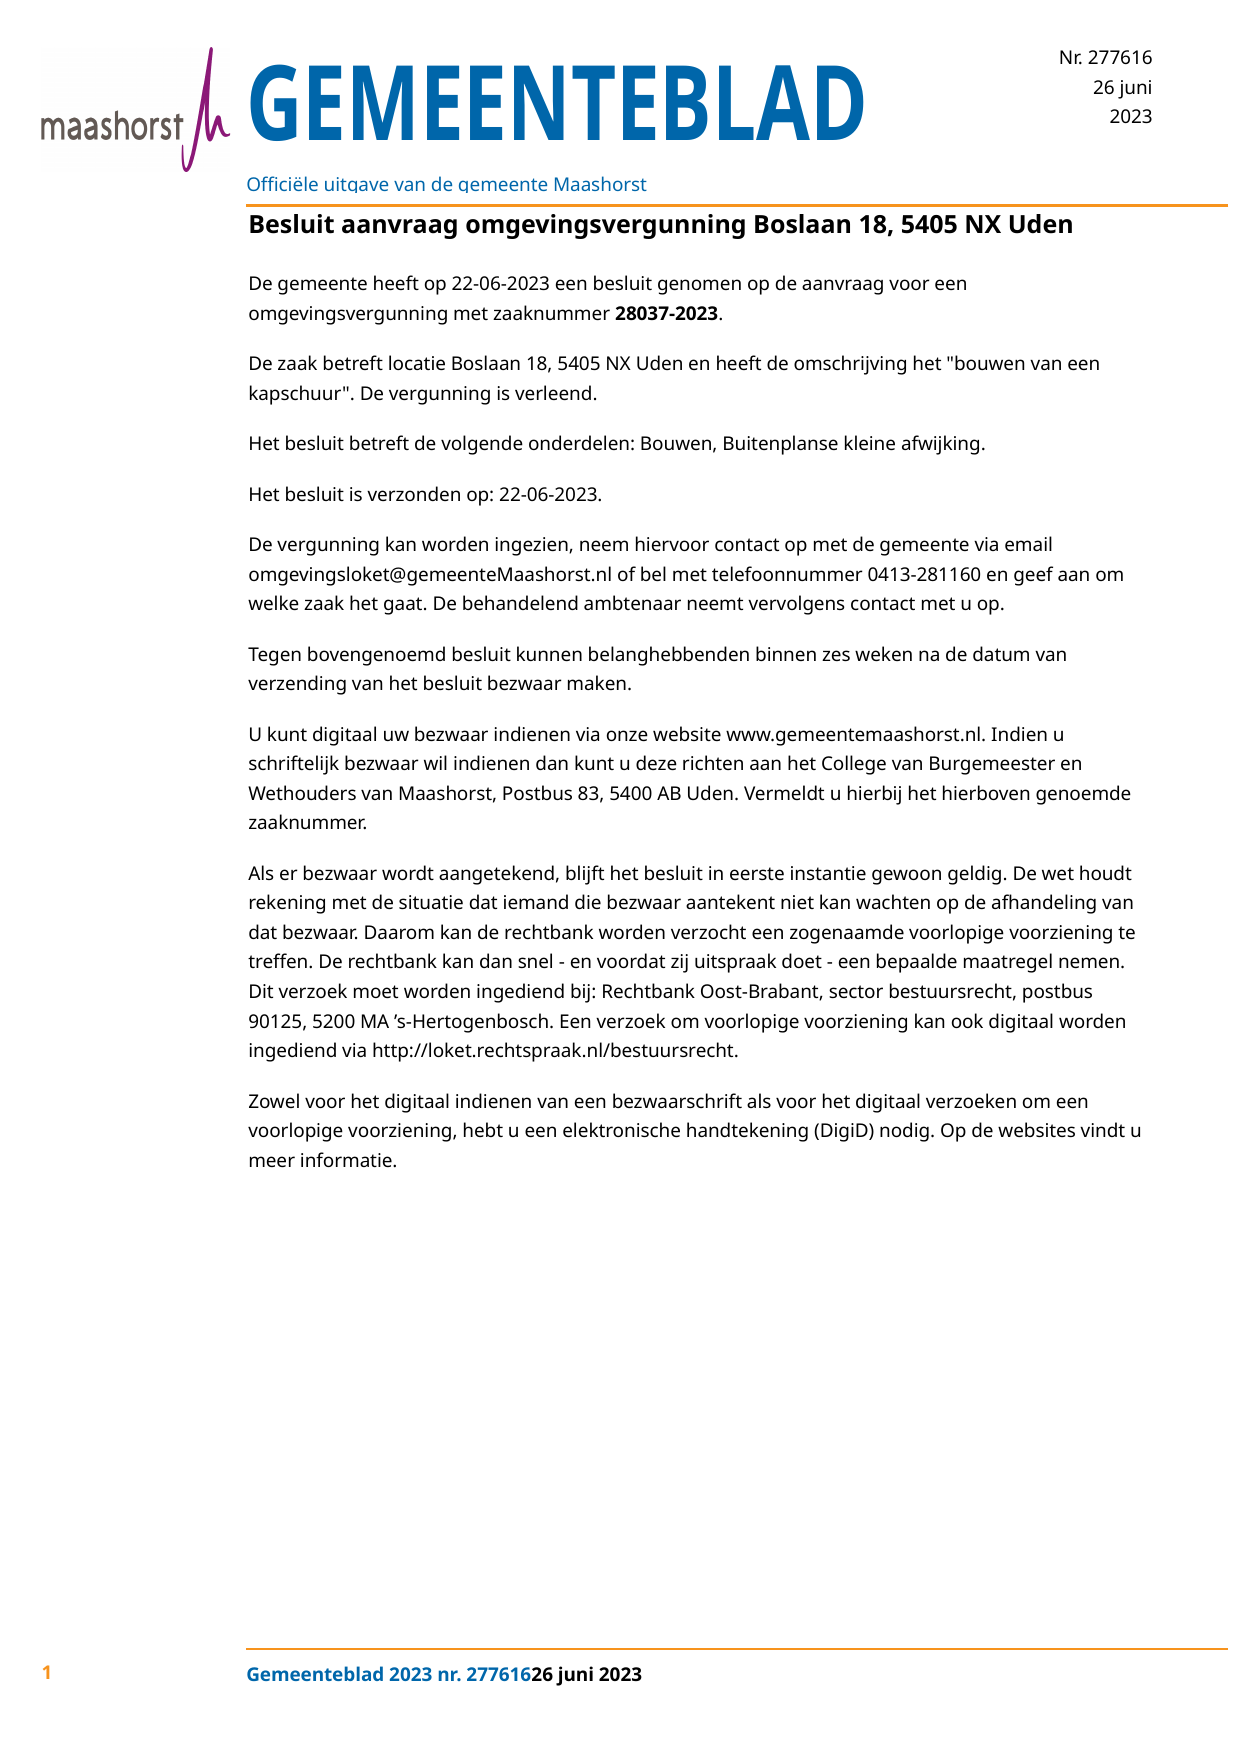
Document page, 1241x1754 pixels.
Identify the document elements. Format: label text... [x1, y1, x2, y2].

text Besluit aanvraag omgevingsvergunning Boslaan 18, 5405 NX Uden [248, 207, 1152, 241]
text De gemeente heeft op 22-06-2023 een besluit genomen op de aanvraag voor een omgevingsvergunning met zaaknummer 28037-2023. [248, 270, 1152, 326]
text De vergunning kan worden ingezien, neem hiervoor contact op met de gemeente via email omgevingsloket@gemeenteMaashorst.nl of bel met telefoonnummer 0413-281160 en geef aan om welke zaak het gaat. De behandelend ambtenaar neemt vervolgens contact met u op. [248, 531, 1152, 616]
text Als er bezwaar wordt aangetekend, blijft het besluit in eerste instantie gewoon geldig. De wet houdt rekening met de situatie dat iemand die bezwaar aantekent niet kan wachten op de afhandeling van dat bezwaar. Daarom kan de rechtbank worden verzocht een zogenaamde voorlopige voorziening te treffen. De rechtbank kan dan snel - en voordat zij uitspraak doet - een bepaalde maatregel nemen. Dit verzoek moet worden ingediend bij: Rechtbank Oost-Brabant, sector bestuursrecht, postbus 90125, 5200 MA ’s-Hertogenbosch. Een verzoek om voorlopige voorziening kan ook digitaal worden ingediend via http://loket.rechtspraak.nl/bestuursrecht. [248, 860, 1152, 1063]
text U kunt digitaal uw bezwaar indienen via onze website www.gemeentemaashorst.nl. Indien u schriftelijk bezwaar wil indienen dan kunt u deze richten aan het College van Burgemeester en Wethouders van Maashorst, Postbus 83, 5400 AB Uden. Vermeldt u hierbij het hierboven genoemde zaaknummer. [248, 721, 1152, 835]
text Het besluit betreft de volgende onderdelen: Bouwen, Buitenplanse kleine afwijking. [248, 430, 1152, 456]
text De zaak betreft locatie Boslaan 18, 5405 NX Uden en heeft de omschrijving het "bouwen van een kapschuur". De vergunning is verleend. [248, 350, 1152, 406]
text Tegen bovengenoemd besluit kunnen belanghebbenden binnen zes weken na de datum van verzending van het besluit bezwaar maken. [248, 641, 1152, 696]
text Het besluit is verzonden op: 22-06-2023. [248, 481, 1152, 506]
picture [41, 47, 231, 172]
text Zowel voor het digitaal indienen van een bezwaarschrift als voor het digitaal verzoeken om een voorlopige voorziening, hebt u een elektronische handtekening (DigiD) nodig. Op de websites vindt u meer informatie. [248, 1088, 1152, 1173]
